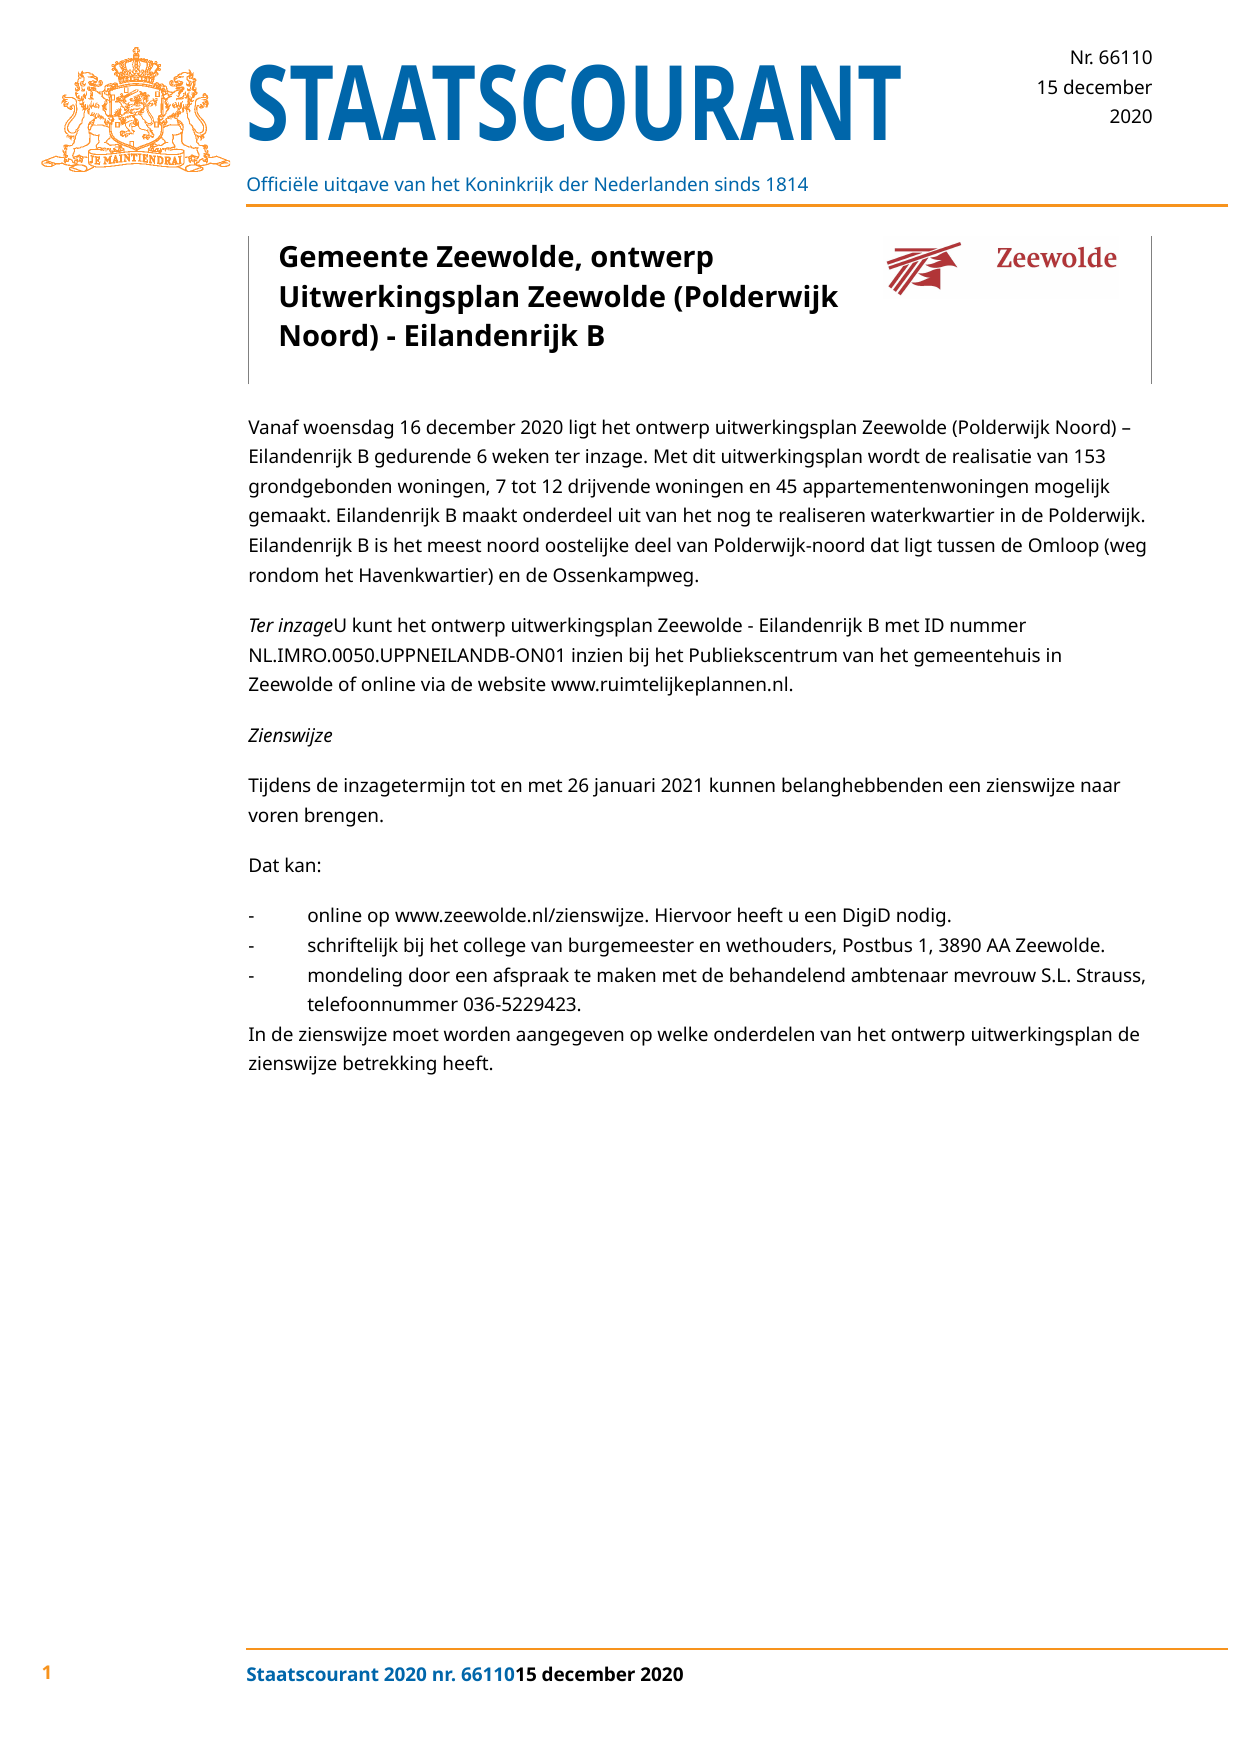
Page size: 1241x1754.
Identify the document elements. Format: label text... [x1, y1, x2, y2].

table_header Gemeente Zeewolde, ontwerp Uitwerkingsplan Zeewolde (Polderwijk Noord) - Eilandenrijk B [249, 236, 850, 384]
text Tijdens de inzagetermijn tot en met 26 januari 2021 kunnen belanghebbenden een zienswijze naar voren brengen. [248, 772, 1152, 828]
picture [882, 236, 1119, 299]
text Ter inzageU kunt het ontwerp uitwerkingsplan Zeewolde - Eilandenrijk B met ID nummer NL.IMRO.0050.UPPNEILANDB-ON01 inzien bij het Publiekscentrum van het gemeentehuis in Zeewolde of online via de website www.ruimtelijkeplannen.nl. [248, 612, 1152, 697]
text In de zienswijze moet worden aangegeven op welke onderdelen van het ontwerp uitwerkingsplan de zienswijze betrekking heeft. [248, 1021, 1152, 1076]
table_header [850, 236, 1151, 384]
text Zienswijze [248, 722, 1152, 748]
list mondeling door een afspraak te maken met de behandelend ambtenaar mevrouw S.L. Strauss, telefoonnummer 036-5229423. [248, 962, 1152, 1017]
text Dat kan: [248, 852, 1152, 878]
picture [41, 47, 231, 172]
text Vanaf woensdag 16 december 2020 ligt het ontwerp uitwerkingsplan Zeewolde (Polderwijk Noord) – Eilandenrijk B gedurende 6 weken ter inzage. Met dit uitwerkingsplan wordt de realisatie van 153 grondgebonden woningen, 7 tot 12 drijvende woningen en 45 appartementenwoningen mogelijk gemaakt. Eilandenrijk B maakt onderdeel uit van het nog te realiseren waterkwartier in de Polderwijk. Eilandenrijk B is het meest noord oostelijke deel van Polderwijk-noord dat ligt tussen de Omloop (weg rondom het Havenkwartier) en de Ossenkampweg. [248, 414, 1152, 588]
list schriftelijk bij het college van burgemeester en wethouders, Postbus 1, 3890 AA Zeewolde. [248, 932, 1152, 958]
list online op www.zeewolde.nl/zienswijze. Hiervoor heeft u een DigiD nodig. [248, 903, 1152, 928]
